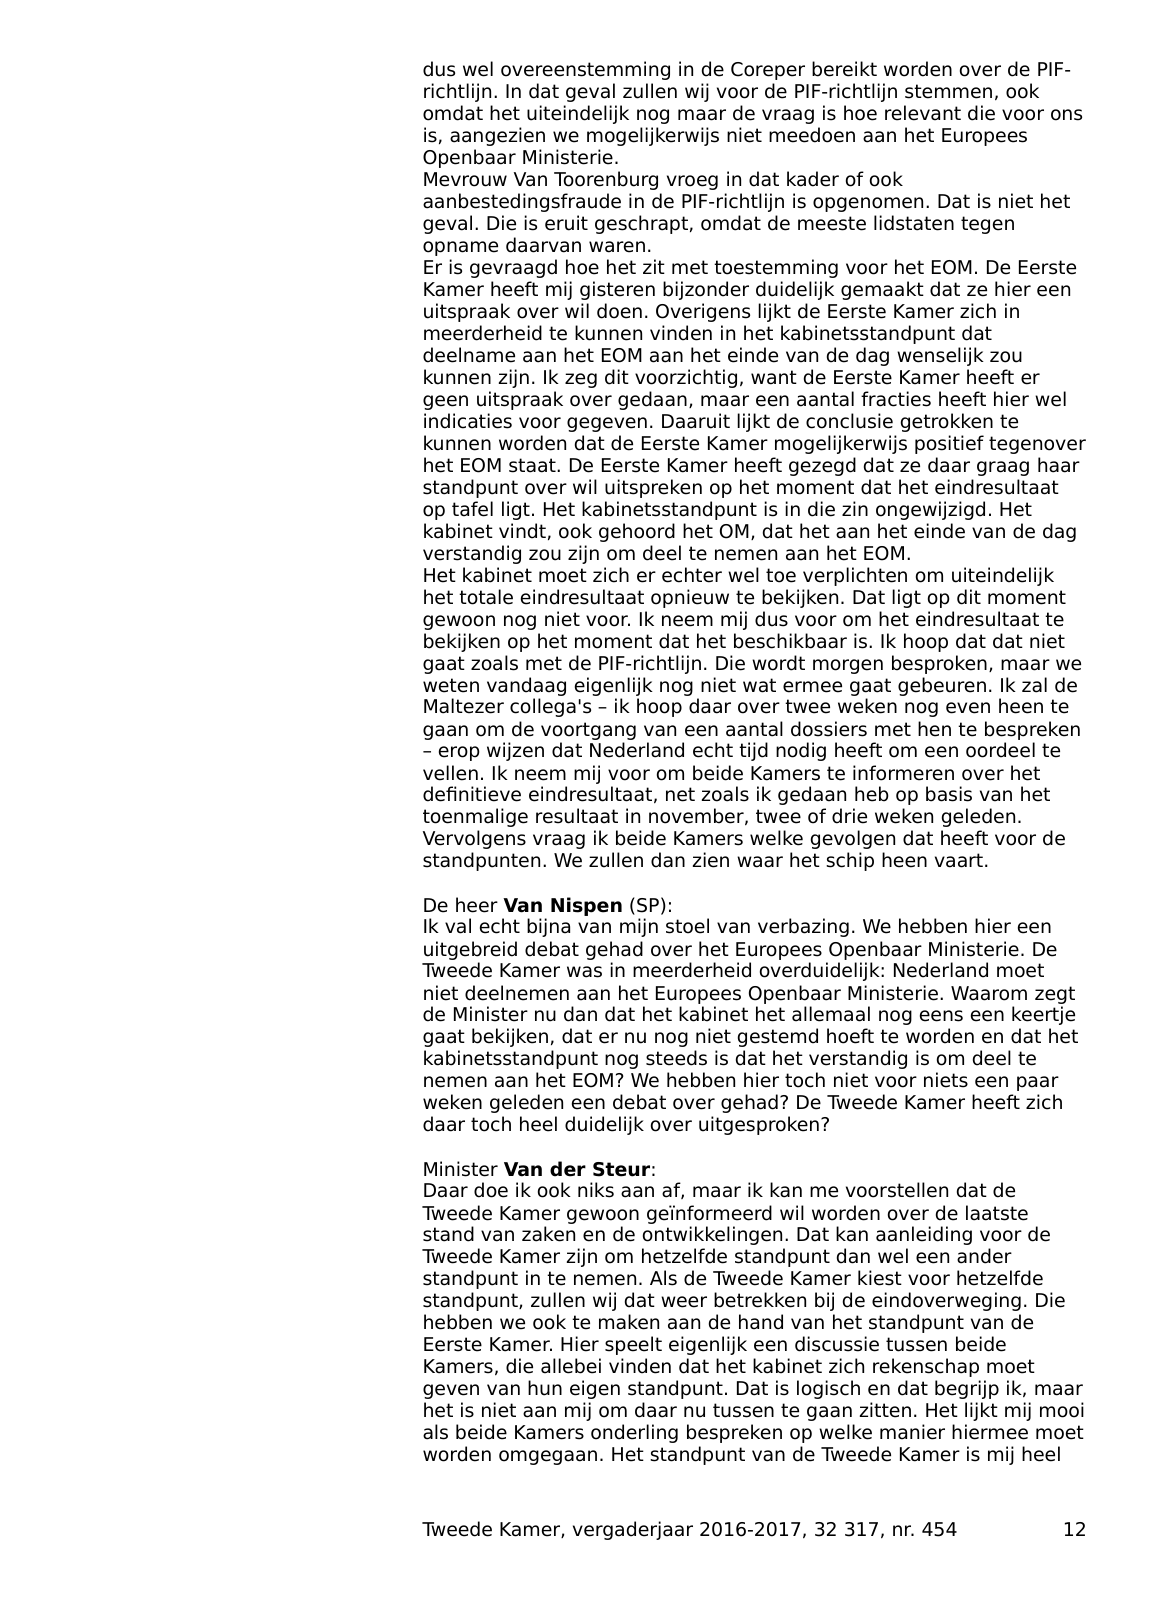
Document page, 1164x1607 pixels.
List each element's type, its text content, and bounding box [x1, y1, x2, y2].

text Het kabinet moet zich er echter wel toe verplichten om uiteindelijk het totale eindresultaat opnieuw te bekijken. Dat ligt op dit moment gewoon nog niet voor. Ik neem mij dus voor om het eindresultaat te bekijken op het moment dat het beschikbaar is. Ik hoop dat dat niet gaat zoals met de PIF-richtlijn. Die wordt morgen besproken, maar we weten vandaag eigenlijk nog niet wat ermee gaat gebeuren. Ik zal de Maltezer collega's – ik hoop daar over twee weken nog even heen te gaan om de voortgang van een aantal dossiers met hen te bespreken – erop wijzen dat Nederland echt tijd nodig heeft om een oordeel te vellen. Ik neem mij voor om beide Kamers te informeren over het definitieve eindresultaat, net zoals ik gedaan heb op basis van het toenmalige resultaat in november, twee of drie weken geleden. Vervolgens vraag ik beide Kamers welke gevolgen dat heeft voor de standpunten. We zullen dan zien waar het schip heen vaart. [422, 564, 1087, 872]
text Ik val echt bijna van mijn stoel van verbazing. We hebben hier een uitgebreid debat gehad over het Europees Openbaar Ministerie. De Tweede Kamer was in meerderheid overduidelijk: Nederland moet niet deelnemen aan het Europees Openbaar Ministerie. Waarom zegt de Minister nu dan dat het kabinet het allemaal nog eens een keertje gaat bekijken, dat er nu nog niet gestemd hoeft te worden en dat het kabinetsstandpunt nog steeds is dat het verstandig is om deel te nemen aan het EOM? We hebben hier toch niet voor niets een paar weken geleden een debat over gehad? De Tweede Kamer heeft zich daar toch heel duidelijk over uitgesproken? [422, 916, 1087, 1136]
text Minister Van der Steur: [422, 1158, 1087, 1180]
text Mevrouw Van Toorenburg vroeg in dat kader of ook aanbestedingsfraude in de PIF-richtlijn is opgenomen. Dat is niet het geval. Die is eruit geschrapt, omdat de meeste lidstaten tegen opname daarvan waren. [422, 169, 1087, 257]
text De heer Van Nispen (SP): [422, 894, 1087, 916]
text Daar doe ik ook niks aan af, maar ik kan me voorstellen dat de Tweede Kamer gewoon geïnformeerd wil worden over de laatste stand van zaken en de ontwikkelingen. Dat kan aanleiding voor de Tweede Kamer zijn om hetzelfde standpunt dan wel een ander standpunt in te nemen. Als de Tweede Kamer kiest voor hetzelfde standpunt, zullen wij dat weer betrekken bij de eindoverweging. Die hebben we ook te maken aan de hand van het standpunt van de Eerste Kamer. Hier speelt eigenlijk een discussie tussen beide Kamers, die allebei vinden dat het kabinet zich rekenschap moet geven van hun eigen standpunt. Dat is logisch en dat begrijp ik, maar het is niet aan mij om daar nu tussen te gaan zitten. Het lijkt mij mooi als beide Kamers onderling bespreken op welke manier hiermee moet worden omgegaan. Het standpunt van de Tweede Kamer is mij heel [422, 1180, 1087, 1466]
text Er is gevraagd hoe het zit met toestemming voor het EOM. De Eerste Kamer heeft mij gisteren bijzonder duidelijk gemaakt dat ze hier een uitspraak over wil doen. Overigens lijkt de Eerste Kamer zich in meerderheid te kunnen vinden in het kabinetsstandpunt dat deelname aan het EOM aan het einde van de dag wenselijk zou kunnen zijn. Ik zeg dit voorzichtig, want de Eerste Kamer heeft er geen uitspraak over gedaan, maar een aantal fracties heeft hier wel indicaties voor gegeven. Daaruit lijkt de conclusie getrokken te kunnen worden dat de Eerste Kamer mogelijkerwijs positief tegenover het EOM staat. De Eerste Kamer heeft gezegd dat ze daar graag haar standpunt over wil uitspreken op het moment dat het eindresultaat op tafel ligt. Het kabinetsstandpunt is in die zin ongewijzigd. Het kabinet vindt, ook gehoord het OM, dat het aan het einde van de dag verstandig zou zijn om deel te nemen aan het EOM. [422, 257, 1087, 564]
text dus wel overeenstemming in de Coreper bereikt worden over de PIF-richtlijn. In dat geval zullen wij voor de PIF-richtlijn stemmen, ook omdat het uiteindelijk nog maar de vraag is hoe relevant die voor ons is, aangezien we mogelijkerwijs niet meedoen aan het Europees Openbaar Ministerie. [422, 59, 1087, 169]
